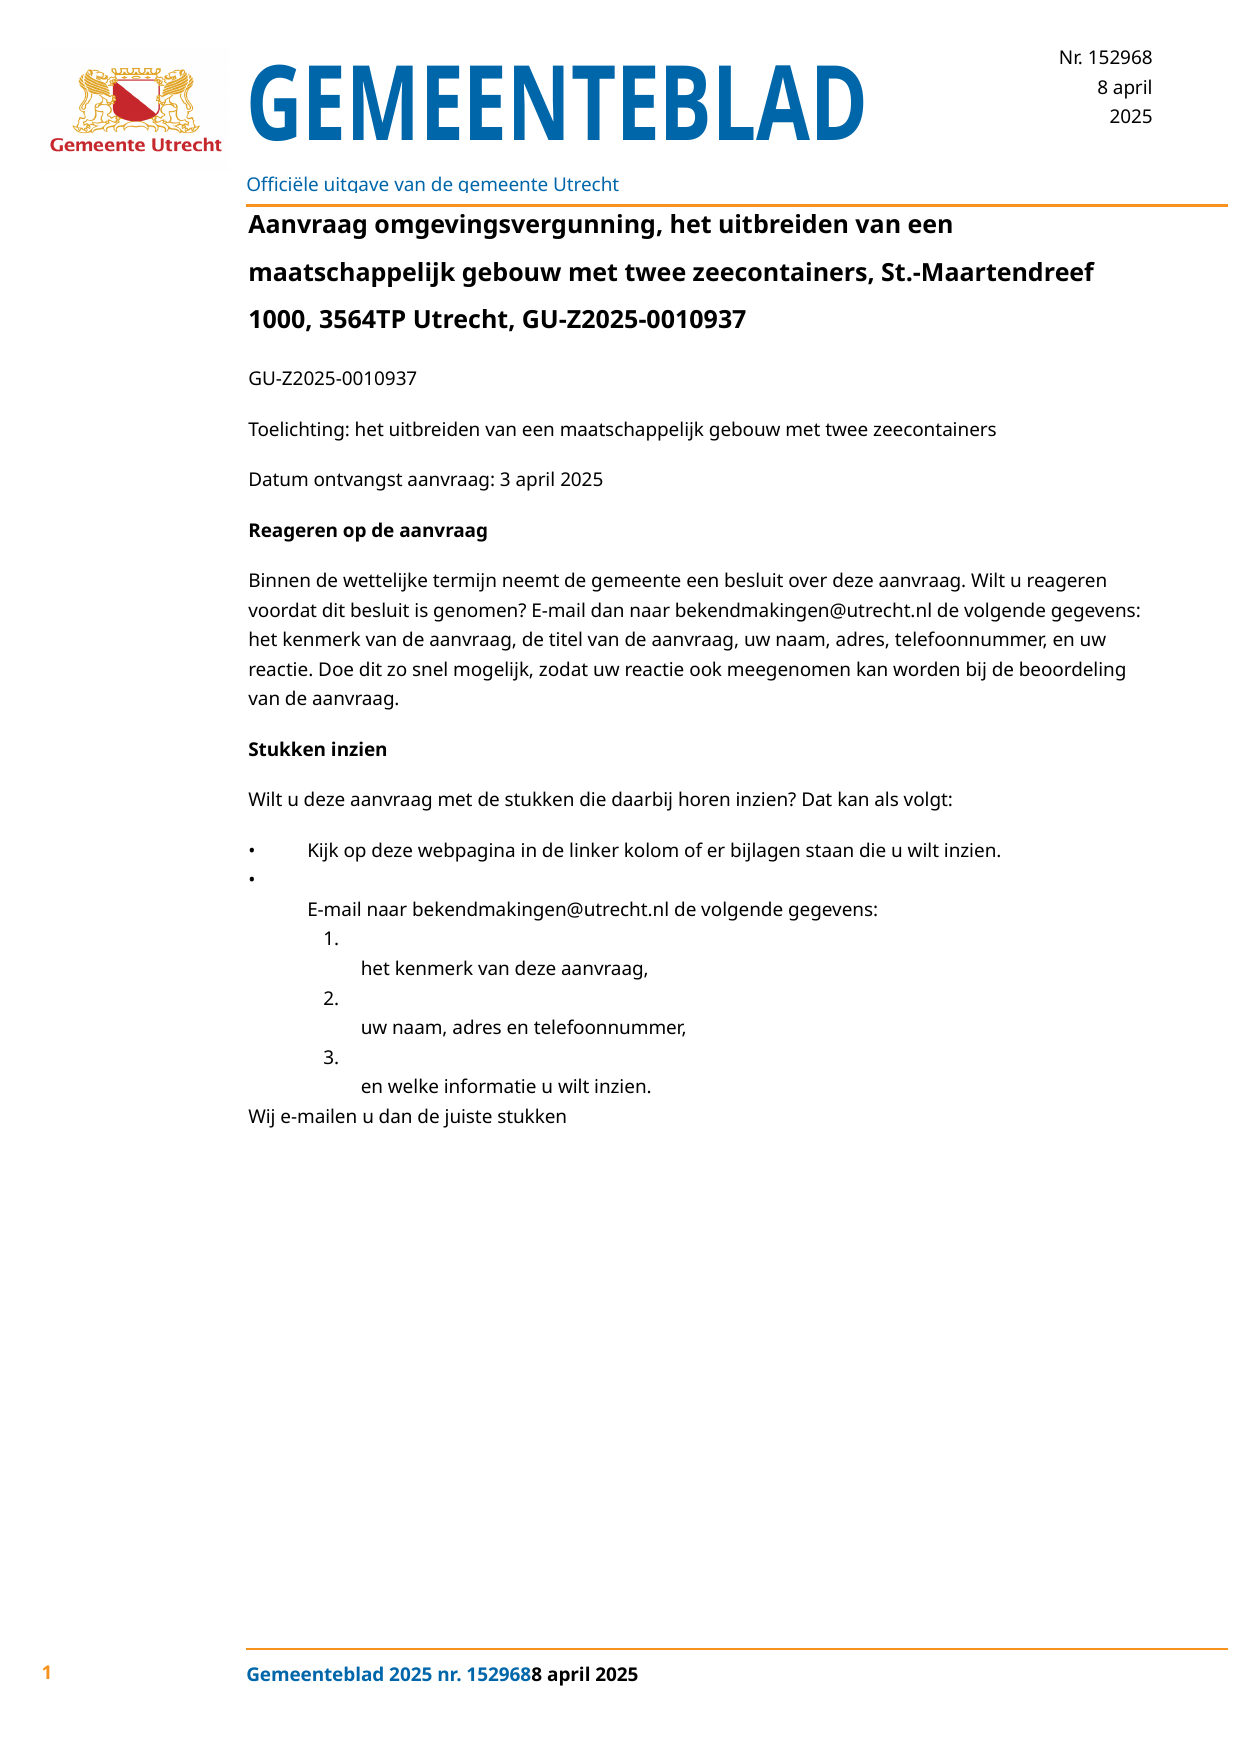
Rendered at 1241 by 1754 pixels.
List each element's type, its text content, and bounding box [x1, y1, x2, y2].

text Toelichting: het uitbreiden van een maatschappelijk gebouw met twee zeecontainers [248, 416, 1152, 442]
text Stukken inzien [248, 736, 1152, 762]
text Reageren op de aanvraag [248, 517, 1152, 542]
list en welke informatie u wilt inzien. [323, 1073, 1152, 1099]
text Wij e-mailen u dan de juiste stukken [248, 1103, 1152, 1129]
list het kenmerk van deze aanvraag, [323, 955, 1152, 981]
text Datum ontvangst aanvraag: 3 april 2025 [248, 466, 1152, 492]
text Aanvraag omgevingsvergunning, het uitbreiden van een maatschappelijk gebouw met twee zeecontainers, St.-Maartendreef 1000, 3564TP Utrecht, GU-Z2025-0010937 [248, 207, 1152, 336]
list E-mail naar bekendmakingen@utrecht.nl de volgende gegevens: [248, 896, 1152, 922]
text GU-Z2025-0010937 [248, 366, 1152, 391]
text Wilt u deze aanvraag met de stukken die daarbij horen inzien? Dat kan als volgt: [248, 786, 1152, 812]
text Binnen de wettelijke termijn neemt de gemeente een besluit over deze aanvraag. Wilt u reageren voordat dit besluit is genomen? E-mail dan naar bekendmakingen@utrecht.nl de volgende gegevens: het kenmerk van de aanvraag, de titel van de aanvraag, uw naam, adres, telefoonnummer, en uw reactie. Doe dit zo snel mogelijk, zodat uw reactie ook meegenomen kan worden bij de beoordeling van de aanvraag. [248, 567, 1152, 711]
list Kijk op deze webpagina in de linker kolom of er bijlagen staan die u wilt inzien. [248, 837, 1152, 862]
picture [41, 47, 231, 172]
list uw naam, adres en telefoonnummer, [323, 1014, 1152, 1040]
